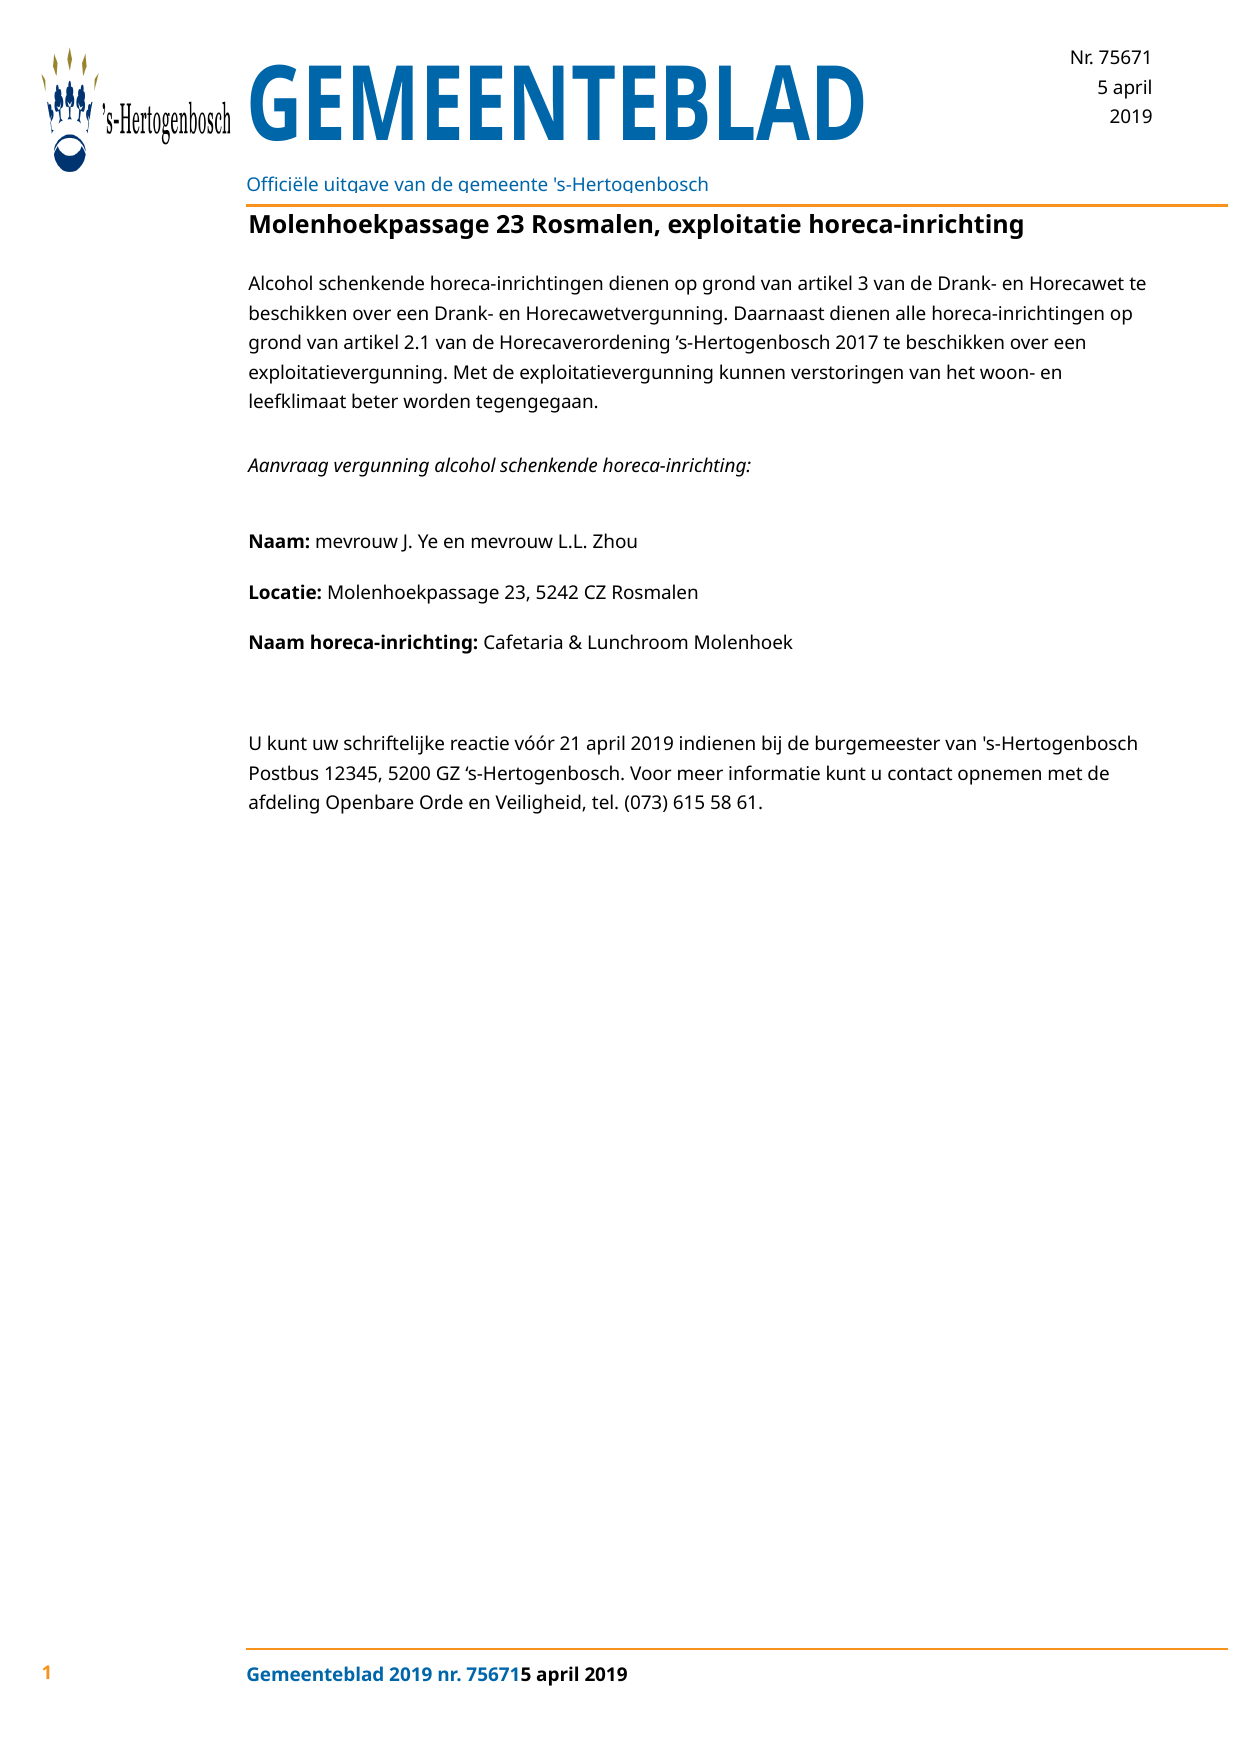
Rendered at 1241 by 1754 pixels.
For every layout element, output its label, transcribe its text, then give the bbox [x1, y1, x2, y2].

text Molenhoekpassage 23 Rosmalen, exploitatie horeca-inrichting [248, 207, 1152, 241]
text Aanvraag vergunning alcohol schenkende horeca-inrichting: [248, 453, 1152, 478]
text Naam: mevrouw J. Ye en mevrouw L.L. Zhou [248, 529, 1152, 554]
picture [41, 47, 231, 172]
text Locatie: Molenhoekpassage 23, 5242 CZ Rosmalen [248, 579, 1152, 605]
text Naam horeca-inrichting: Cafetaria & Lunchroom Molenhoek [248, 629, 1152, 655]
text Alcohol schenkende horeca-inrichtingen dienen op grond van artikel 3 van de Drank- en Horecawet te beschikken over een Drank- en Horecawetvergunning. Daarnaast dienen alle horeca-inrichtingen op grond van artikel 2.1 van de Horecaverordening ’s-Hertogenbosch 2017 te beschikken over een exploitatievergunning. Met de exploitatievergunning kunnen verstoringen van het woon- en leefklimaat beter worden tegengegaan. [248, 270, 1152, 414]
text U kunt uw schriftelijke reactie vóór 21 april 2019 indienen bij de burgemeester van 's-Hertogenbosch Postbus 12345, 5200 GZ ‘s-Hertogenbosch. Voor meer informatie kunt u contact opnemen met de afdeling Openbare Orde en Veiligheid, tel. (073) 615 58 61. [248, 730, 1152, 815]
